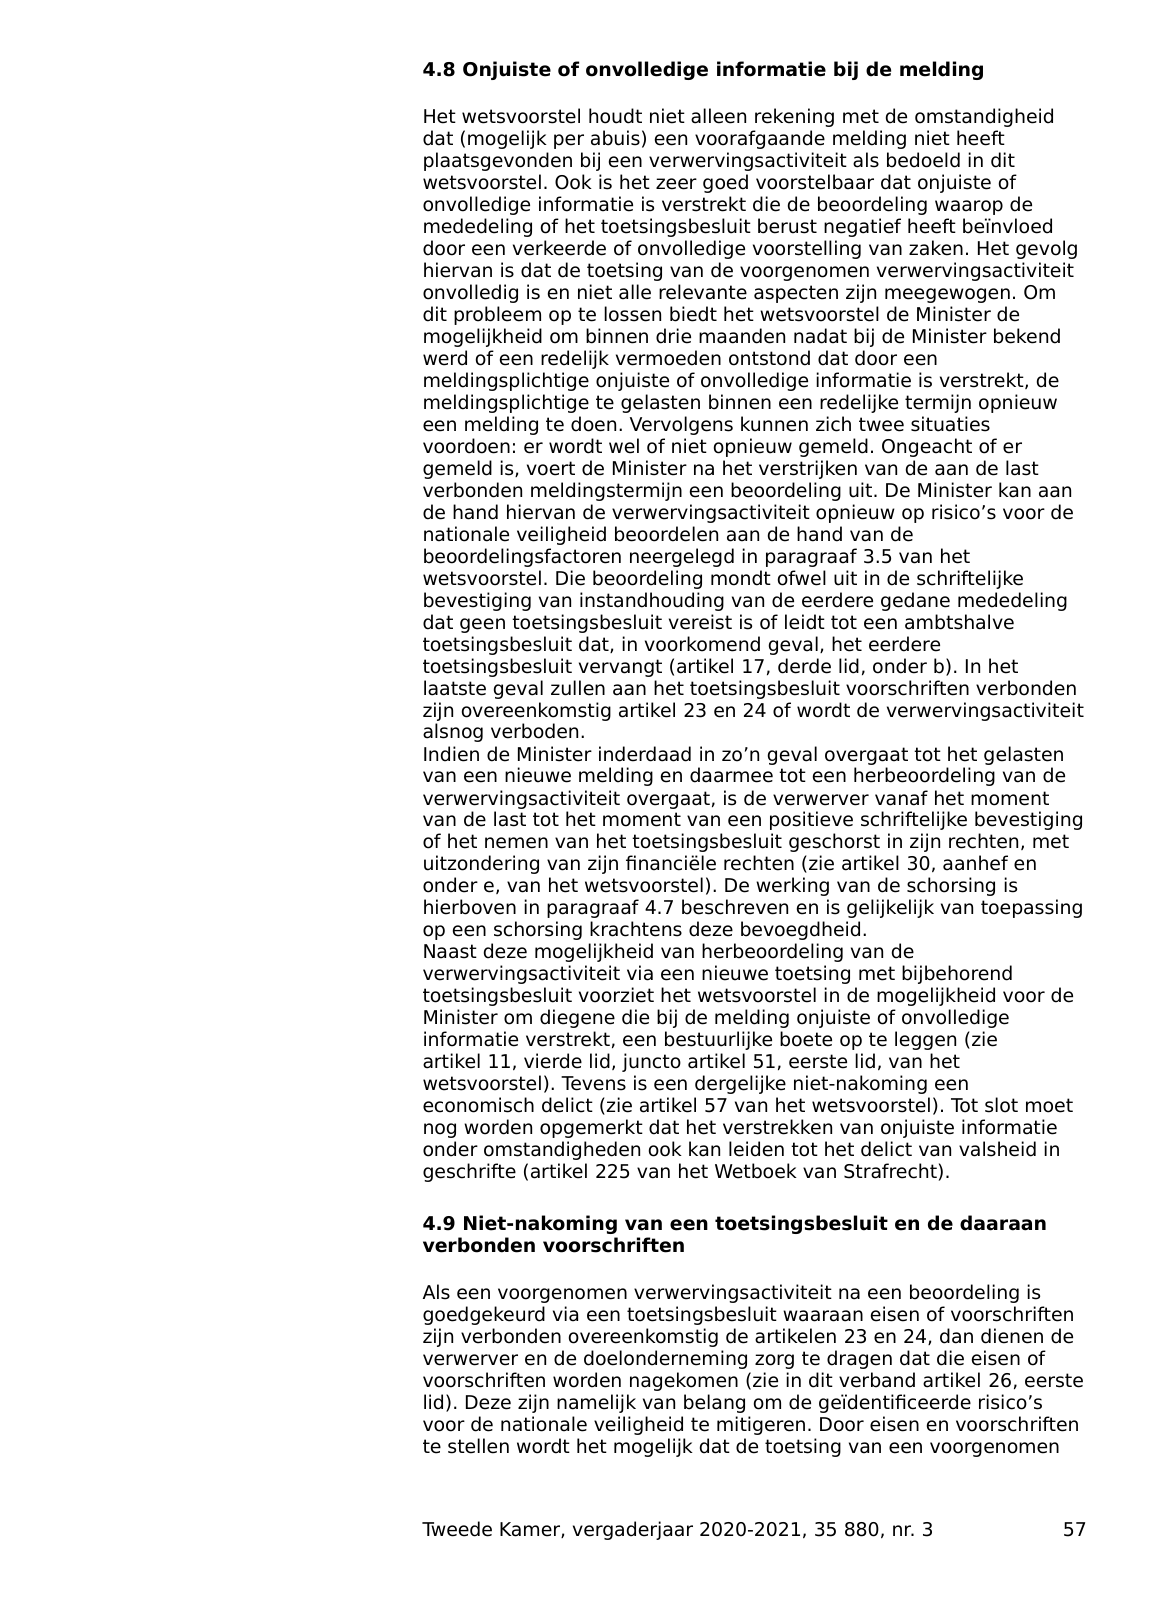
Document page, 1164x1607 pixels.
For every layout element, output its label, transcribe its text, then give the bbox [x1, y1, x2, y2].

text Als een voorgenomen verwervingsactiviteit na een beoordeling is goedgekeurd via een toetsingsbesluit waaraan eisen of voorschriften zijn verbonden overeenkomstig de artikelen 23 en 24, dan dienen de verwerver en de doelonderneming zorg te dragen dat die eisen of voorschriften worden nagekomen (zie in dit verband artikel 26, eerste lid). Deze zijn namelijk van belang om de geïdentificeerde risico’s voor de nationale veiligheid te mitigeren. Door eisen en voorschriften te stellen wordt het mogelijk dat de toetsing van een voorgenomen [422, 1282, 1087, 1458]
subtitle 4.8 Onjuiste of onvolledige informatie bij de melding [422, 59, 1087, 81]
text Naast deze mogelijkheid van herbeoordeling van de verwervingsactiviteit via een nieuwe toetsing met bijbehorend toetsingsbesluit voorziet het wetsvoorstel in de mogelijkheid voor de Minister om diegene die bij de melding onjuiste of onvolledige informatie verstrekt, een bestuurlijke boete op te leggen (zie artikel 11, vierde lid, juncto artikel 51, eerste lid, van het wetsvoorstel). Tevens is een dergelijke niet-nakoming een economisch delict (zie artikel 57 van het wetsvoorstel). Tot slot moet nog worden opgemerkt dat het verstrekken van onjuiste informatie onder omstandigheden ook kan leiden tot het delict van valsheid in geschrifte (artikel 225 van het Wetboek van Strafrecht). [422, 941, 1087, 1183]
text Het wetsvoorstel houdt niet alleen rekening met de omstandigheid dat (mogelijk per abuis) een voorafgaande melding niet heeft plaatsgevonden bij een verwervingsactiviteit als bedoeld in dit wetsvoorstel. Ook is het zeer goed voorstelbaar dat onjuiste of onvolledige informatie is verstrekt die de beoordeling waarop de mededeling of het toetsingsbesluit berust negatief heeft beïnvloed door een verkeerde of onvolledige voorstelling van zaken. Het gevolg hiervan is dat de toetsing van de voorgenomen verwervingsactiviteit onvolledig is en niet alle relevante aspecten zijn meegewogen. Om dit probleem op te lossen biedt het wetsvoorstel de Minister de mogelijkheid om binnen drie maanden nadat bij de Minister bekend werd of een redelijk vermoeden ontstond dat door een meldingsplichtige onjuiste of onvolledige informatie is verstrekt, de meldingsplichtige te gelasten binnen een redelijke termijn opnieuw een melding te doen. Vervolgens kunnen zich twee situaties voordoen: er wordt wel of niet opnieuw gemeld. Ongeacht of er gemeld is, voert de Minister na het verstrijken van de aan de last verbonden meldingstermijn een beoordeling uit. De Minister kan aan de hand hiervan de verwervingsactiviteit opnieuw op risico’s voor de nationale veiligheid beoordelen aan de hand van de beoordelingsfactoren neergelegd in paragraaf 3.5 van het wetsvoorstel. Die beoordeling mondt ofwel uit in de schriftelijke bevestiging van instandhouding van de eerdere gedane mededeling dat geen toetsingsbesluit vereist is of leidt tot een ambtshalve toetsingsbesluit dat, in voorkomend geval, het eerdere toetsingsbesluit vervangt (artikel 17, derde lid, onder b). In het laatste geval zullen aan het toetsingsbesluit voorschriften verbonden zijn overeenkomstig artikel 23 en 24 of wordt de verwervingsactiviteit alsnog verboden. [422, 106, 1087, 743]
text Indien de Minister inderdaad in zo’n geval overgaat tot het gelasten van een nieuwe melding en daarmee tot een herbeoordeling van de verwervingsactiviteit overgaat, is de verwerver vanaf het moment van de last tot het moment van een positieve schriftelijke bevestiging of het nemen van het toetsingsbesluit geschorst in zijn rechten, met uitzondering van zijn financiële rechten (zie artikel 30, aanhef en onder e, van het wetsvoorstel). De werking van de schorsing is hierboven in paragraaf 4.7 beschreven en is gelijkelijk van toepassing op een schorsing krachtens deze bevoegdheid. [422, 743, 1087, 941]
subtitle 4.9 Niet-nakoming van een toetsingsbesluit en de daaraan verbonden voorschriften [422, 1213, 1087, 1257]
